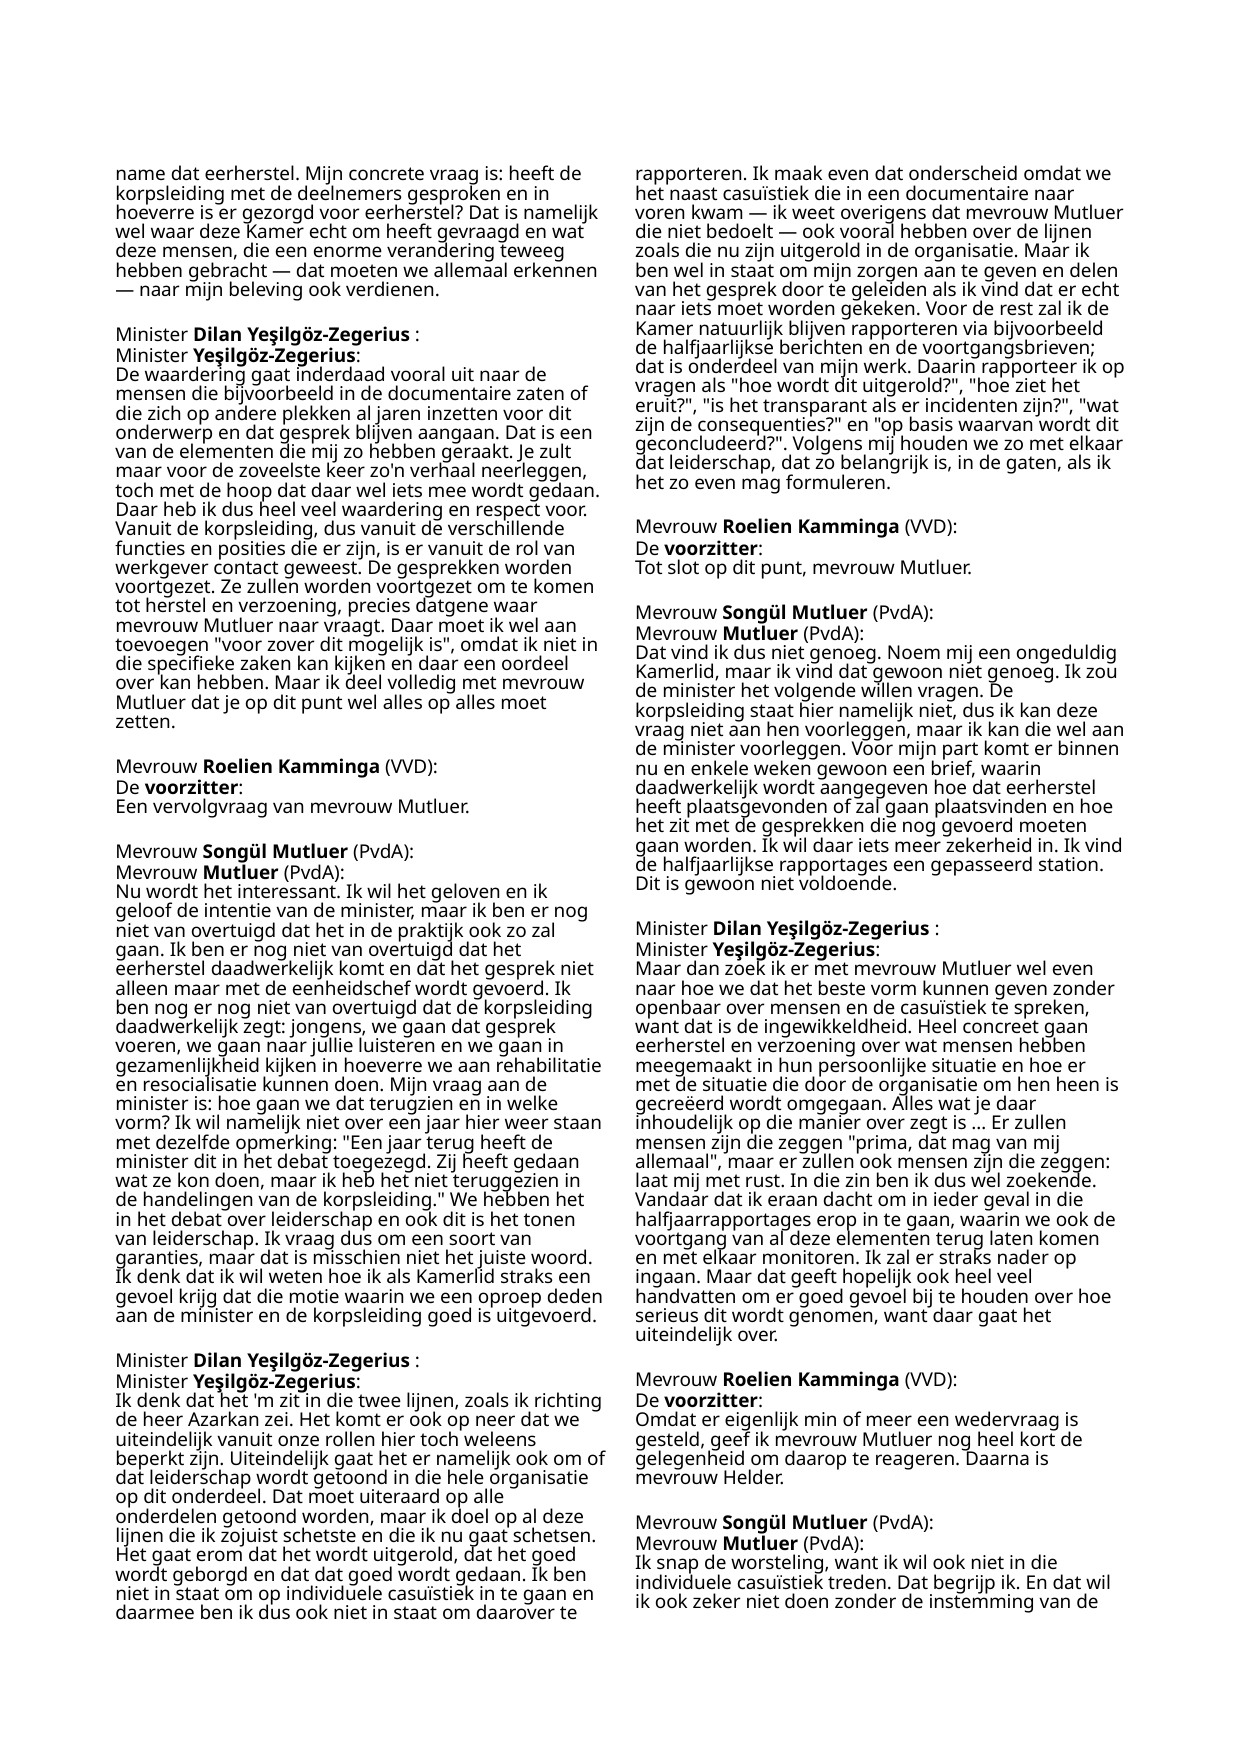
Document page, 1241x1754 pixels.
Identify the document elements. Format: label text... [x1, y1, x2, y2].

text Tot slot op dit punt, mevrouw Mutluer. [635, 559, 1125, 578]
text Nu wordt het interessant. Ik wil het geloven en ik geloof de intentie van de minister, maar ik ben er nog niet van overtuigd dat het in de praktijk ook zo zal gaan. Ik ben er nog niet van overtuigd dat het eerherstel daadwerkelijk komt en dat het gesprek niet alleen maar met de eenheidschef wordt gevoerd. Ik ben nog er nog niet van overtuigd dat de korpsleiding daadwerkelijk zegt: jongens, we gaan dat gesprek voeren, we gaan naar jullie luisteren en we gaan in gezamenlijkheid kijken in hoeverre we aan rehabilitatie en resocialisatie kunnen doen. Mijn vraag aan de minister is: hoe gaan we dat terugzien en in welke vorm? Ik wil namelijk niet over een jaar hier weer staan met dezelfde opmerking: "Een jaar terug heeft de minister dit in het debat toegezegd. Zij heeft gedaan wat ze kon doen, maar ik heb het niet teruggezien in de handelingen van de korpsleiding." We hebben het in het debat over leiderschap en ook dit is het tonen van leiderschap. Ik vraag dus om een soort van garanties, maar dat is misschien niet het juiste woord. Ik denk dat ik wil weten hoe ik als Kamerlid straks een gevoel krijg dat die motie waarin we een oproep deden aan de minister en de korpsleiding goed is uitgevoerd. [115, 883, 605, 1326]
text Mevrouw Mutluer (PvdA): [115, 864, 605, 883]
text De waardering gaat inderdaad vooral uit naar de mensen die bijvoorbeeld in de documentaire zaten of die zich op andere plekken al jaren inzetten voor dit onderwerp en dat gesprek blijven aangaan. Dat is een van de elementen die mij zo hebben geraakt. Je zult maar voor de zoveelste keer zo'n verhaal neerleggen, toch met de hoop dat daar wel iets mee wordt gedaan. Daar heb ik dus heel veel waardering en respect voor. Vanuit de korpsleiding, dus vanuit de verschillende functies en posities die er zijn, is er vanuit de rol van werkgever contact geweest. De gesprekken worden voortgezet. Ze zullen worden voortgezet om te komen tot herstel en verzoening, precies datgene waar mevrouw Mutluer naar vraagt. Daar moet ik wel aan toevoegen "voor zover dit mogelijk is", omdat ik niet in die specifieke zaken kan kijken en daar een oordeel over kan hebben. Maar ik deel volledig met mevrouw Mutluer dat je op dit punt wel alles op alles moet zetten. [115, 366, 605, 732]
text Mevrouw Songül Mutluer (PvdA): [635, 1509, 1125, 1535]
text Minister Dilan Yeşilgöz-Zegerius : [115, 1347, 605, 1373]
text Minister Dilan Yeşilgöz-Zegerius : [635, 915, 1125, 941]
text Mevrouw Mutluer (PvdA): [635, 624, 1125, 644]
text Ik denk dat het 'm zit in die twee lijnen, zoals ik richting de heer Azarkan zei. Het komt er ook op neer dat we uiteindelijk vanuit onze rollen hier toch weleens beperkt zijn. Uiteindelijk gaat het er namelijk ook om of dat leiderschap wordt getoond in die hele organisatie op dit onderdeel. Dat moet uiteraard op alle onderdelen getoond worden, maar ik doel op al deze lijnen die ik zojuist schetste en die ik nu gaat schetsen. Het gaat erom dat het wordt uitgerold, dat het goed wordt geborgd en dat dat goed wordt gedaan. Ik ben niet in staat om op individuele casuïstiek in te gaan en daarmee ben ik dus ook niet in staat om daarover te [115, 1392, 605, 1623]
text Minister Yeşilgöz-Zegerius: [635, 941, 1125, 960]
text Mevrouw Mutluer (PvdA): [635, 1535, 1125, 1554]
text Mevrouw Roelien Kamminga (VVD): [635, 1366, 1125, 1392]
text Minister Yeşilgöz-Zegerius: [115, 347, 605, 366]
text Minister Yeşilgöz-Zegerius: [115, 1373, 605, 1392]
text Ik snap de worsteling, want ik wil ook niet in die individuele casuïstiek treden. Dat begrijp ik. En dat wil ik ook zeker niet doen zonder de instemming van de [635, 1554, 1125, 1612]
text Maar dan zoek ik er met mevrouw Mutluer wel even naar hoe we dat het beste vorm kunnen geven zonder openbaar over mensen en de casuïstiek te spreken, want dat is de ingewikkeldheid. Heel concreet gaan eerherstel en verzoening over wat mensen hebben meegemaakt in hun persoonlijke situatie en hoe er met de situatie die door de organisatie om hen heen is gecreëerd wordt omgegaan. Alles wat je daar inhoudelijk op die manier over zegt is … Er zullen mensen zijn die zeggen "prima, dat mag van mij allemaal", maar er zullen ook mensen zijn die zeggen: laat mij met rust. In die zin ben ik dus wel zoekende. Vandaar dat ik eraan dacht om in ieder geval in die halfjaarrapportages erop in te gaan, waarin we ook de voortgang van al deze elementen terug laten komen en met elkaar monitoren. Ik zal er straks nader op ingaan. Maar dat geeft hopelijk ook heel veel handvatten om er goed gevoel bij te houden over hoe serieus dit wordt genomen, want daar gaat het uiteindelijk over. [635, 960, 1125, 1346]
text Mevrouw Songül Mutluer (PvdA): [635, 599, 1125, 624]
text Mevrouw Songül Mutluer (PvdA): [115, 838, 605, 864]
text Een vervolgvraag van mevrouw Mutluer. [115, 798, 605, 817]
text name dat eerherstel. Mijn concrete vraag is: heeft de korpsleiding met de deelnemers gesproken en in hoeverre is er gezorgd voor eerherstel? Dat is namelijk wel waar deze Kamer echt om heeft gevraagd en wat deze mensen, die een enorme verandering teweeg hebben gebracht — dat moeten we allemaal erkennen — naar mijn beleving ook verdienen. [115, 165, 605, 300]
text De voorzitter: [635, 539, 1125, 559]
text De voorzitter: [115, 779, 605, 798]
text Minister Dilan Yeşilgöz-Zegerius : [115, 321, 605, 347]
text Mevrouw Roelien Kamminga (VVD): [635, 514, 1125, 539]
text Dat vind ik dus niet genoeg. Noem mij een ongeduldig Kamerlid, maar ik vind dat gewoon niet genoeg. Ik zou de minister het volgende willen vragen. De korpsleiding staat hier namelijk niet, dus ik kan deze vraag niet aan hen voorleggen, maar ik kan die wel aan de minister voorleggen. Voor mijn part komt er binnen nu en enkele weken gewoon een brief, waarin daadwerkelijk wordt aangegeven hoe dat eerherstel heeft plaatsgevonden of zal gaan plaatsvinden en hoe het zit met de gesprekken die nog gevoerd moeten gaan worden. Ik wil daar iets meer zekerheid in. Ik vind de halfjaarlijkse rapportages een gepasseerd station. Dit is gewoon niet voldoende. [635, 644, 1125, 894]
text Omdat er eigenlijk min of meer een wedervraag is gesteld, geef ik mevrouw Mutluer nog heel kort de gelegenheid om daarop te reageren. Daarna is mevrouw Helder. [635, 1411, 1125, 1488]
text De voorzitter: [635, 1392, 1125, 1411]
text rapporteren. Ik maak even dat onderscheid omdat we het naast casuïstiek die in een documentaire naar voren kwam — ik weet overigens dat mevrouw Mutluer die niet bedoelt — ook vooral hebben over de lijnen zoals die nu zijn uitgerold in de organisatie. Maar ik ben wel in staat om mijn zorgen aan te geven en delen van het gesprek door te geleiden als ik vind dat er echt naar iets moet worden gekeken. Voor de rest zal ik de Kamer natuurlijk blijven rapporteren via bijvoorbeeld de halfjaarlijkse berichten en de voortgangsbrieven; dat is onderdeel van mijn werk. Daarin rapporteer ik op vragen als "hoe wordt dit uitgerold?", "hoe ziet het eruit?", "is het transparant als er incidenten zijn?", "wat zijn de consequenties?" en "op basis waarvan wordt dit geconcludeerd?". Volgens mij houden we zo met elkaar dat leiderschap, dat zo belangrijk is, in de gaten, als ik het zo even mag formuleren. [635, 165, 1125, 493]
text Mevrouw Roelien Kamminga (VVD): [115, 753, 605, 779]
